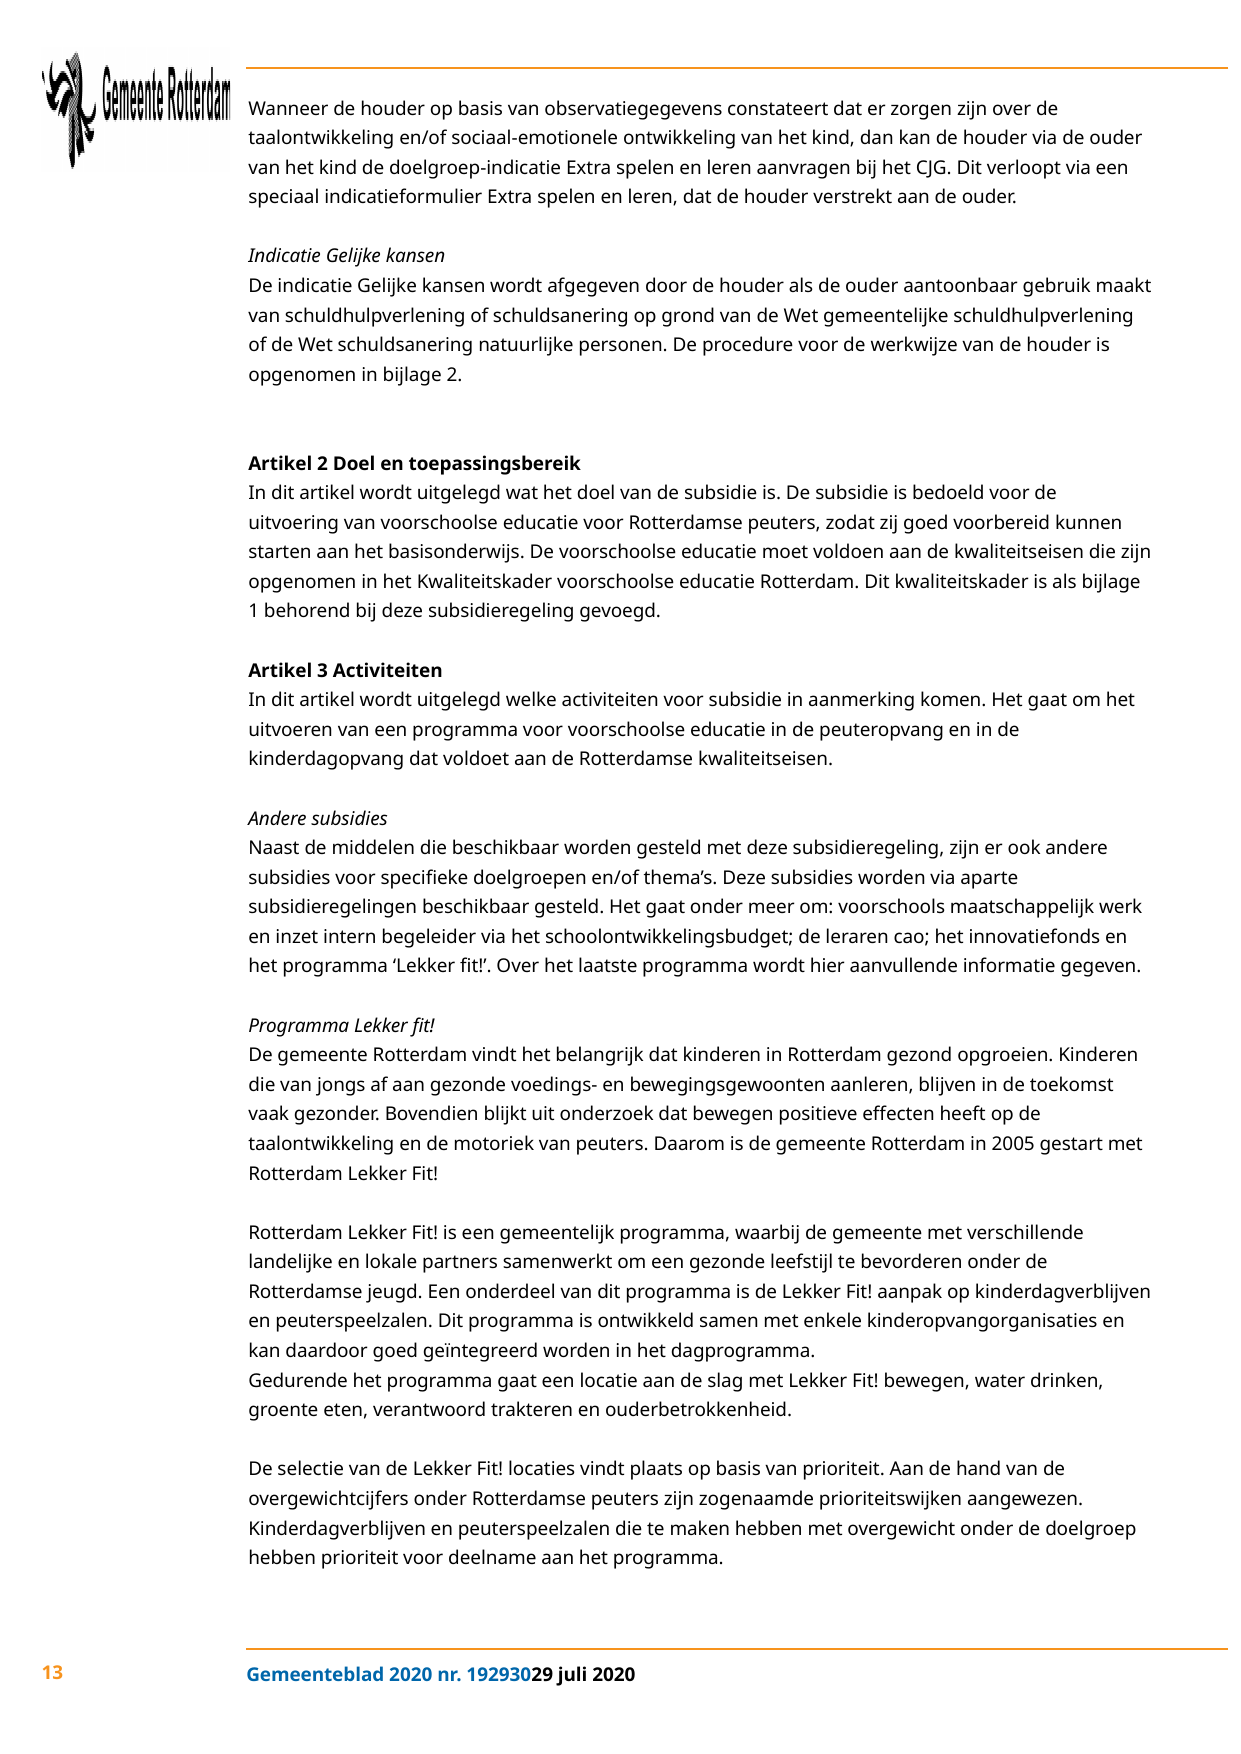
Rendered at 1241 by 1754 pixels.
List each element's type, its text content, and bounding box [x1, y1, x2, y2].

text Gedurende het programma gaat een locatie aan de slag met Lekker Fit! bewegen, water drinken, groente eten, verantwoord trakteren en ouderbetrokkenheid. [248, 1367, 1152, 1422]
text Artikel 2 Doel en toepassingsbereik [248, 450, 1152, 476]
text De selectie van de Lekker Fit! locaties vindt plaats op basis van prioriteit. Aan de hand van de overgewichtcijfers onder Rotterdamse peuters zijn zogenaamde prioriteitswijken aangewezen. Kinderdagverblijven en peuterspeelzalen die te maken hebben met overgewicht onder de doelgroep hebben prioriteit voor deelname aan het programma. [248, 1456, 1152, 1570]
text Indicatie Gelijke kansen [248, 243, 1152, 268]
text De indicatie Gelijke kansen wordt afgegeven door de houder als de ouder aantoonbaar gebruik maakt van schuldhulpverlening of schuldsanering op grond van de Wet gemeentelijke schuldhulpverlening of de Wet schuldsanering natuurlijke personen. De procedure voor de werkwijze van de houder is opgenomen in bijlage 2. [248, 272, 1152, 387]
text In dit artikel wordt uitgelegd welke activiteiten voor subsidie in aanmerking komen. Het gaat om het uitvoeren van een programma voor voorschoolse educatie in de peuteropvang en in de kinderdagopvang dat voldoet aan de Rotterdamse kwaliteitseisen. [248, 686, 1152, 771]
text Naast de middelen die beschikbaar worden gesteld met deze subsidieregeling, zijn er ook andere subsidies voor specifieke doelgroepen en/of thema’s. Deze subsidies worden via aparte subsidieregelingen beschikbaar gesteld. Het gaat onder meer om: voorschools maatschappelijk werk en inzet intern begeleider via het schoolontwikkelingsbudget; de leraren cao; het innovatiefonds en het programma ‘Lekker fit!’. Over het laatste programma wordt hier aanvullende informatie gegeven. [248, 834, 1152, 978]
text Andere subsidies [248, 805, 1152, 831]
text Rotterdam Lekker Fit! is een gemeentelijk programma, waarbij de gemeente met verschillende landelijke en lokale partners samenwerkt om een gezonde leefstijl te bevorderen onder de Rotterdamse jeugd. Een onderdeel van dit programma is de Lekker Fit! aanpak op kinderdagverblijven en peuterspeelzalen. Dit programma is ontwikkeld samen met enkele kinderopvangorganisaties en kan daardoor goed geïntegreerd worden in het dagprogramma. [248, 1219, 1152, 1363]
text Artikel 3 Activiteiten [248, 657, 1152, 683]
text Programma Lekker fit! [248, 1012, 1152, 1038]
text In dit artikel wordt uitgelegd wat het doel van de subsidie is. De subsidie is bedoeld voor de uitvoering van voorschoolse educatie voor Rotterdamse peuters, zodat zij goed voorbereid kunnen starten aan het basisonderwijs. De voorschoolse educatie moet voldoen aan de kwaliteitseisen die zijn opgenomen in het Kwaliteitskader voorschoolse educatie Rotterdam. Dit kwaliteitskader is als bijlage 1 behorend bij deze subsidieregeling gevoegd. [248, 479, 1152, 623]
text De gemeente Rotterdam vindt het belangrijk dat kinderen in Rotterdam gezond opgroeien. Kinderen die van jongs af aan gezonde voedings- en bewegingsgewoonten aanleren, blijven in de toekomst vaak gezonder. Bovendien blijkt uit onderzoek dat bewegen positieve effecten heeft op de taalontwikkeling en de motoriek van peuters. Daarom is de gemeente Rotterdam in 2005 gestart met Rotterdam Lekker Fit! [248, 1041, 1152, 1186]
text Wanneer de houder op basis van observatiegegevens constateert dat er zorgen zijn over de taalontwikkeling en/of sociaal-emotionele ontwikkeling van het kind, dan kan de houder via de ouder van het kind de doelgroep-indicatie Extra spelen en leren aanvragen bij het CJG. Dit verloopt via een speciaal indicatieformulier Extra spelen en leren, dat de houder verstrekt aan de ouder. [248, 95, 1152, 209]
picture [41, 47, 231, 172]
